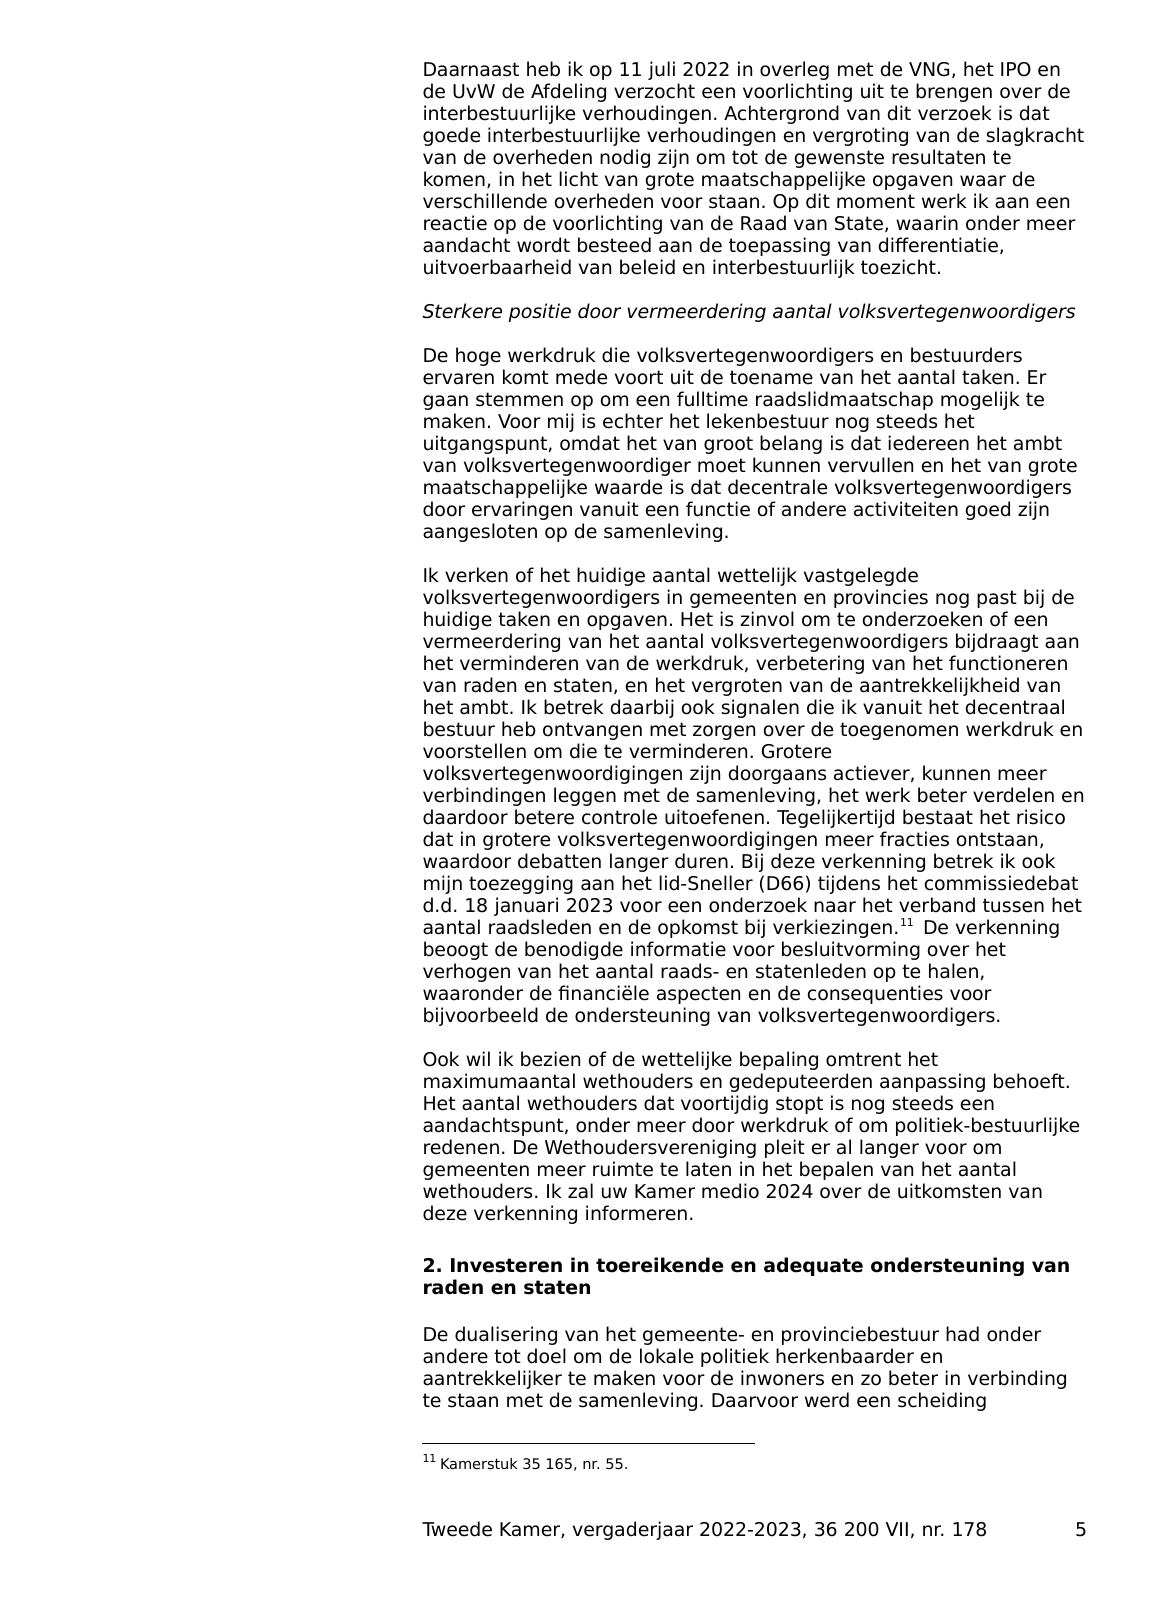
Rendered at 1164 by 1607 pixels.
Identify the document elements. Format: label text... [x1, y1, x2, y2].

subtitle 2. Investeren in toereikende en adequate ondersteuning van raden en staten [422, 1255, 1087, 1299]
text De hoge werkdruk die volksvertegenwoordigers en bestuurders ervaren komt mede voort uit de toename van het aantal taken. Er gaan stemmen op om een fulltime raadslidmaatschap mogelijk te maken. Voor mij is echter het lekenbestuur nog steeds het uitgangspunt, omdat het van groot belang is dat iedereen het ambt van volksvertegenwoordiger moet kunnen vervullen en het van grote maatschappelijke waarde is dat decentrale volksvertegenwoordigers door ervaringen vanuit een functie of andere activiteiten goed zijn aangesloten op de samenleving. [422, 345, 1087, 543]
text Ik verken of het huidige aantal wettelijk vastgelegde volksvertegenwoordigers in gemeenten en provincies nog past bij de huidige taken en opgaven. Het is zinvol om te onderzoeken of een vermeerdering van het aantal volksvertegenwoordigers bijdraagt aan het verminderen van de werkdruk, verbetering van het functioneren van raden en staten, en het vergroten van de aantrekkelijkheid van het ambt. Ik betrek daarbij ook signalen die ik vanuit het decentraal bestuur heb ontvangen met zorgen over de toegenomen werkdruk en voorstellen om die te verminderen. Grotere volksvertegenwoordigingen zijn doorgaans actiever, kunnen meer verbindingen leggen met de samenleving, het werk beter verdelen en daardoor betere controle uitoefenen. Tegelijkertijd bestaat het risico dat in grotere volksvertegenwoordigingen meer fracties ontstaan, waardoor debatten langer duren. Bij deze verkenning betrek ik ook mijn toezegging aan het lid-Sneller (D66) tijdens het commissiedebat d.d. 18 januari 2023 voor een onderzoek naar het verband tussen het aantal raadsleden en de opkomst bij verkiezingen. De verkenning beoogt de benodigde informatie voor besluitvorming over het verhogen van het aantal raads- en statenleden op te halen, waaronder de financiële aspecten en de consequenties voor bijvoorbeeld de ondersteuning van volksvertegenwoordigers. [422, 565, 1087, 1027]
text De dualisering van het gemeente- en provinciebestuur had onder andere tot doel om de lokale politiek herkenbaarder en aantrekkelijker te maken voor de inwoners en zo beter in verbinding te staan met de samenleving. Daarvoor werd een scheiding [422, 1324, 1087, 1412]
subtitle Sterkere positie door vermeerdering aantal volksvertegenwoordigers [422, 301, 1087, 323]
text Ook wil ik bezien of de wettelijke bepaling omtrent het maximumaantal wethouders en gedeputeerden aanpassing behoeft. Het aantal wethouders dat voortijdig stopt is nog steeds een aandachtspunt, onder meer door werkdruk of om politiek-bestuurlijke redenen. De Wethoudersvereniging pleit er al langer voor om gemeenten meer ruimte te laten in het bepalen van het aantal wethouders. Ik zal uw Kamer medio 2024 over de uitkomsten van deze verkenning informeren. [422, 1049, 1087, 1225]
text Kamerstuk 35 165, nr. 55. [422, 1452, 1087, 1474]
text Daarnaast heb ik op 11 juli 2022 in overleg met de VNG, het IPO en de UvW de Afdeling verzocht een voorlichting uit te brengen over de interbestuurlijke verhoudingen. Achtergrond van dit verzoek is dat goede interbestuurlijke verhoudingen en vergroting van de slagkracht van de overheden nodig zijn om tot de gewenste resultaten te komen, in het licht van grote maatschappelijke opgaven waar de verschillende overheden voor staan. Op dit moment werk ik aan een reactie op de voorlichting van de Raad van State, waarin onder meer aandacht wordt besteed aan de toepassing van differentiatie, uitvoerbaarheid van beleid en interbestuurlijk toezicht. [422, 59, 1087, 279]
